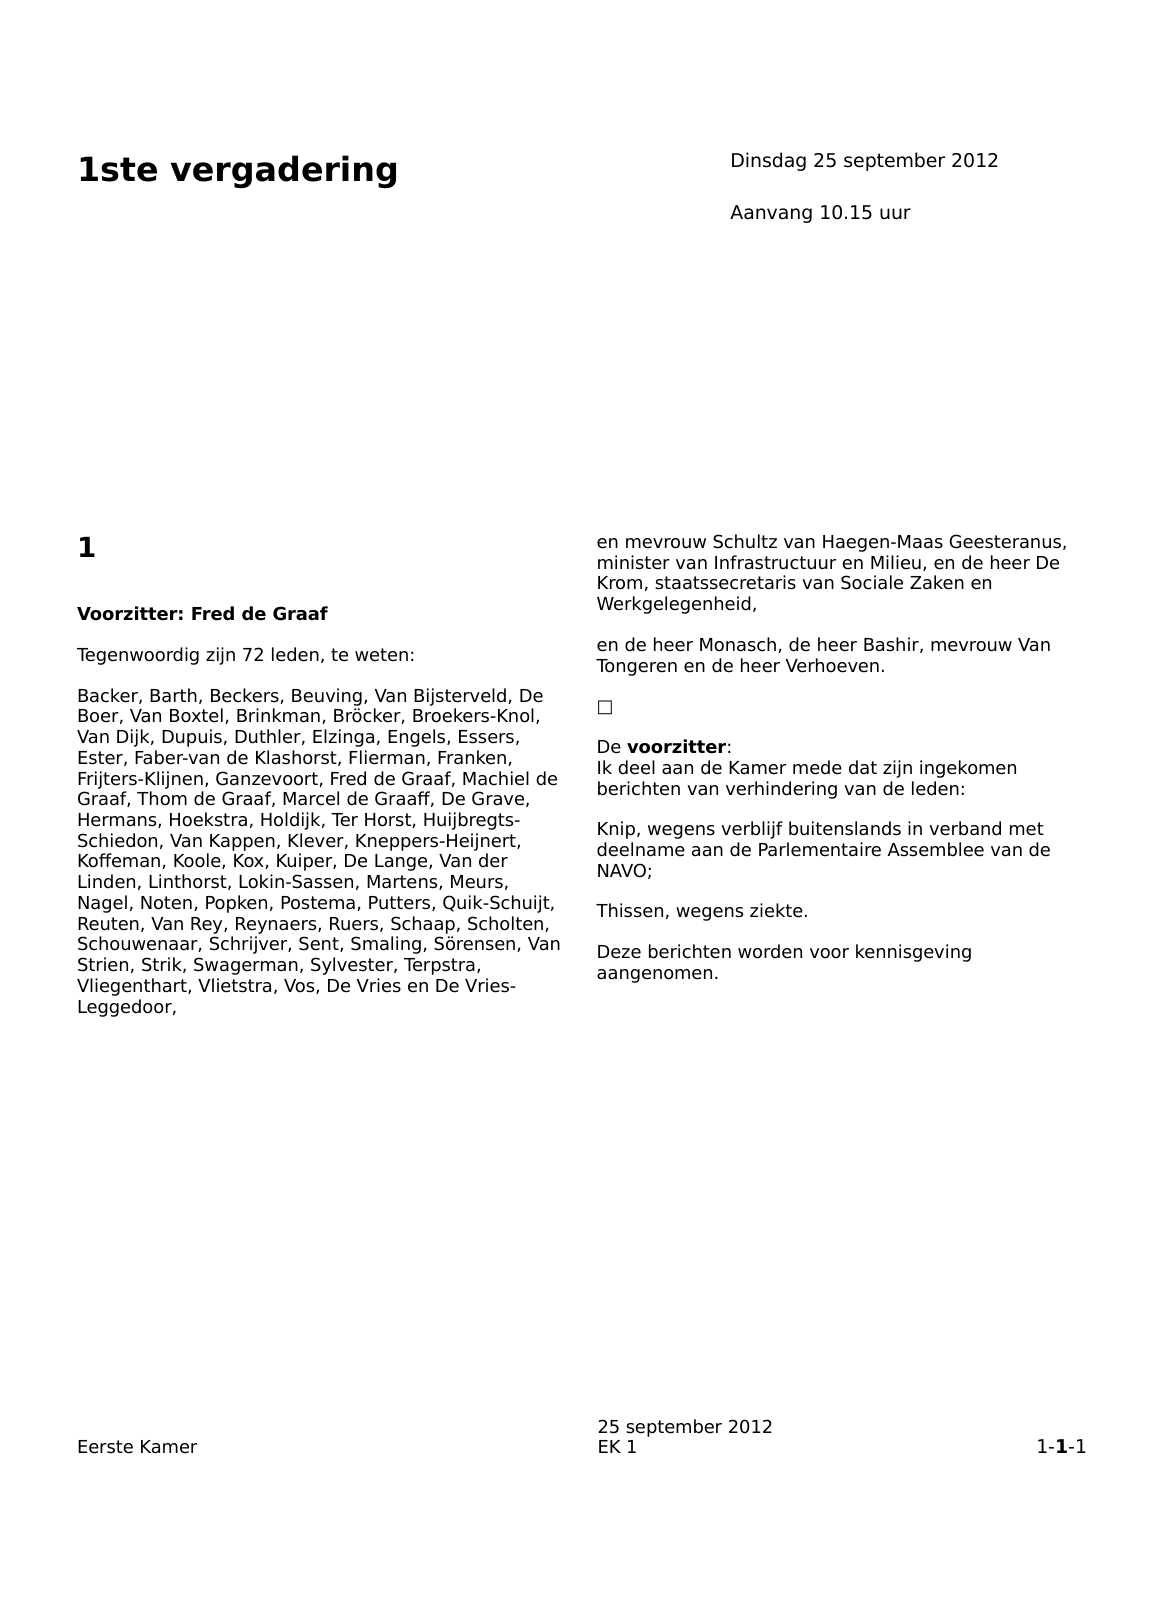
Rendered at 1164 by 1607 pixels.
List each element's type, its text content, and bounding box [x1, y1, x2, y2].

text Deze berichten worden voor kennisgeving aangenomen. [596, 942, 1087, 983]
table_cell Aanvang 10.15 uur [730, 202, 1087, 254]
text □ [596, 696, 1087, 717]
text Voorzitter: Fred de Graaf [77, 604, 567, 625]
table_header Dinsdag 25 september 2012 [730, 150, 1087, 202]
text Thissen, wegens ziekte. [596, 901, 1087, 922]
title 1 [77, 532, 567, 564]
text De voorzitter: [596, 737, 1087, 758]
text Knip, wegens verblijf buitenslands in verband met deelname aan de Parlementaire Assemblee van de NAVO; [596, 819, 1087, 881]
text Ik deel aan de Kamer mede dat zijn ingekomen berichten van verhindering van de leden: [596, 758, 1087, 799]
text Backer, Barth, Beckers, Beuving, Van Bijsterveld, De Boer, Van Boxtel, Brinkman, Bröcker, Broekers-Knol, Van Dijk, Dupuis, Duthler, Elzinga, Engels, Essers, Ester, Faber-van de Klashorst, Flierman, Franken, Frijters-Klijnen, Ganzevoort, Fred de Graaf, Machiel de Graaf, Thom de Graaf, Marcel de Graaff, De Grave, Hermans, Hoekstra, Holdijk, Ter Horst, Huijbregts-Schiedon, Van Kappen, Klever, Kneppers-Heijnert, Koffeman, Koole, Kox, Kuiper, De Lange, Van der Linden, Linthorst, Lokin-Sassen, Martens, Meurs, Nagel, Noten, Popken, Postema, Putters, Quik-Schuijt, Reuten, Van Rey, Reynaers, Ruers, Schaap, Scholten, Schouwenaar, Schrijver, Sent, Smaling, Sörensen, Van Strien, Strik, Swagerman, Sylvester, Terpstra, Vliegenthart, Vlietstra, Vos, De Vries en De Vries-Leggedoor, [77, 686, 567, 1017]
text en de heer Monasch, de heer Bashir, mevrouw Van Tongeren en de heer Verhoeven. [596, 635, 1087, 676]
text Tegenwoordig zijn 72 leden, te weten: [77, 645, 567, 666]
text en mevrouw Schultz van Haegen-Maas Geesteranus, minister van Infrastructuur en Milieu, en de heer De Krom, staatssecretaris van Sociale Zaken en Werkgelegenheid, [596, 532, 1087, 615]
table_header 1ste vergadering [77, 150, 730, 254]
